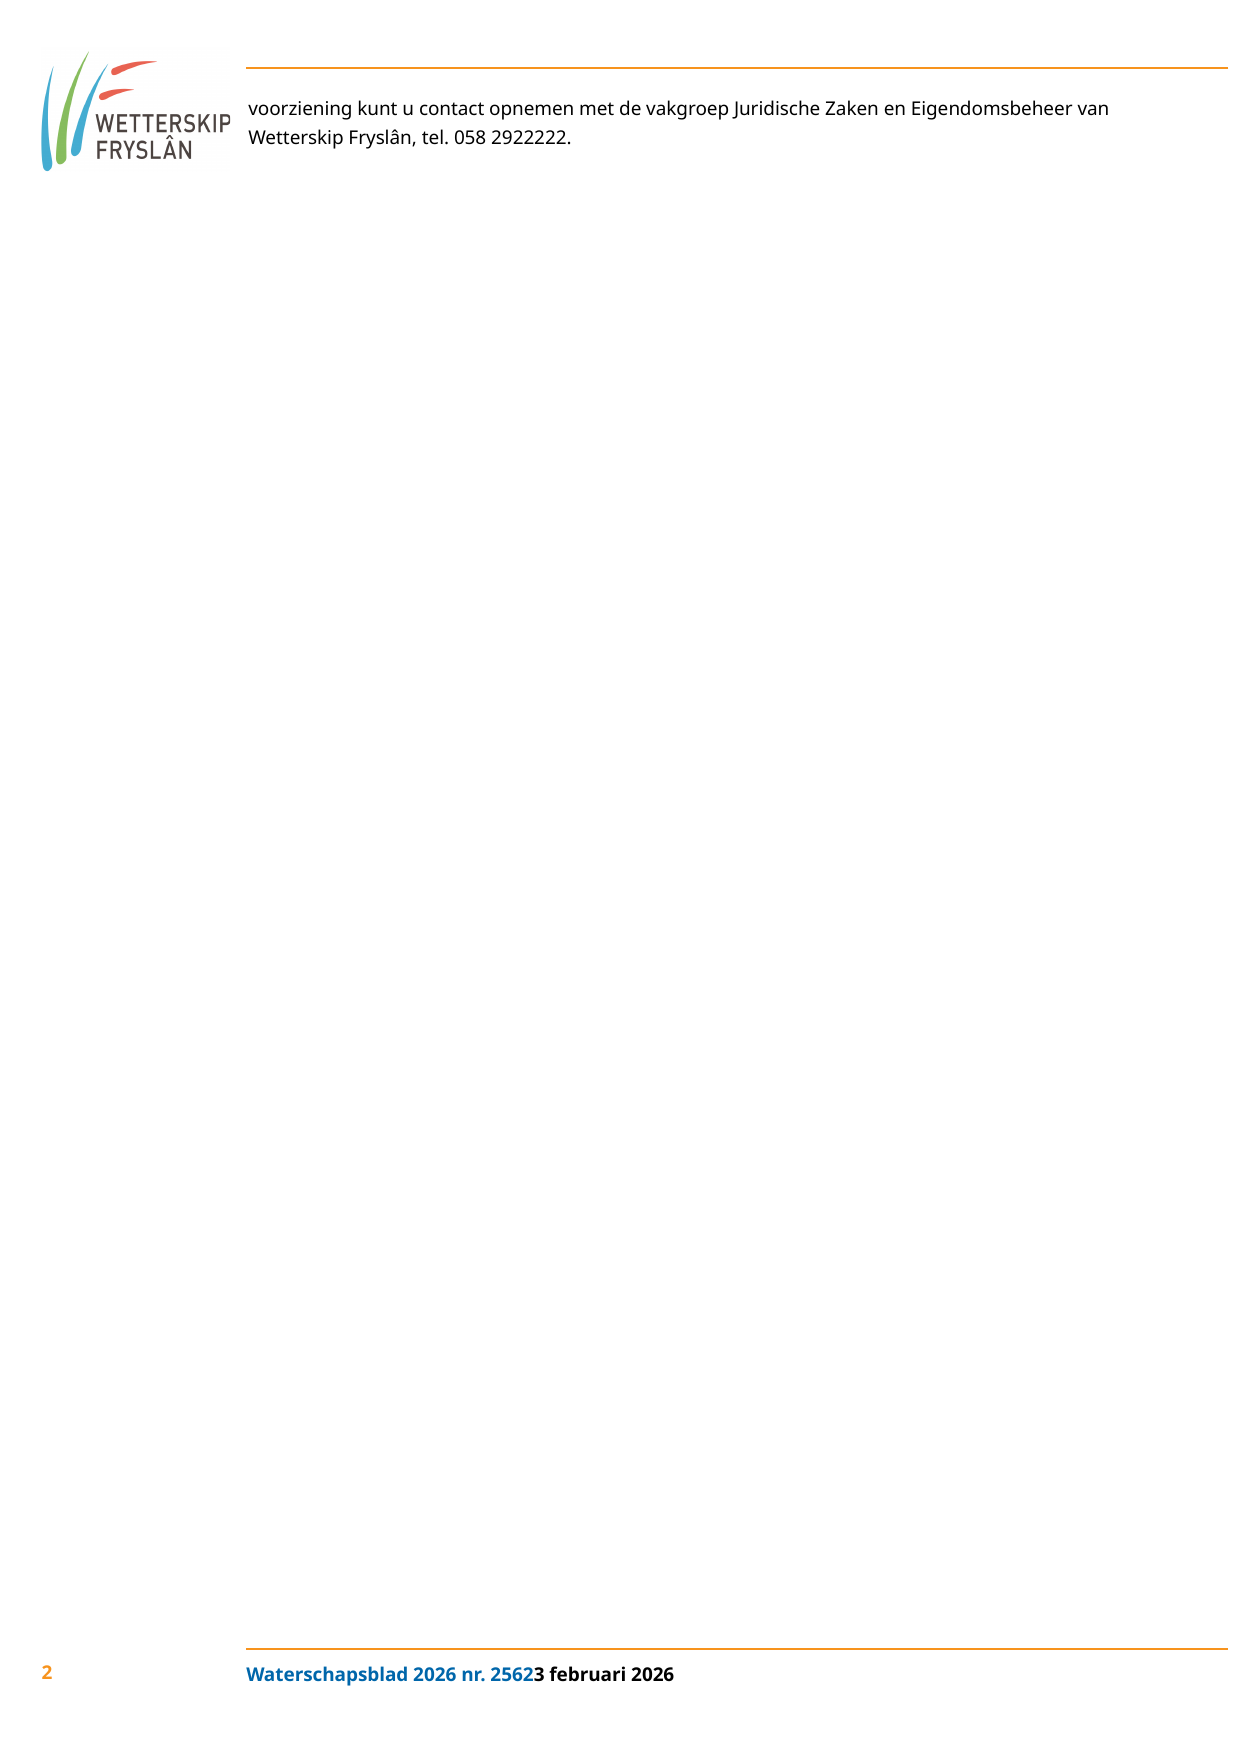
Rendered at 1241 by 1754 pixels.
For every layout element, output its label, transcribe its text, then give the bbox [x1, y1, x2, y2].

text voorziening kunt u contact opnemen met de vakgroep Juridische Zaken en Eigendomsbeheer van Wetterskip Fryslân, tel. 058 2922222. [248, 95, 1152, 150]
picture [41, 47, 231, 172]
